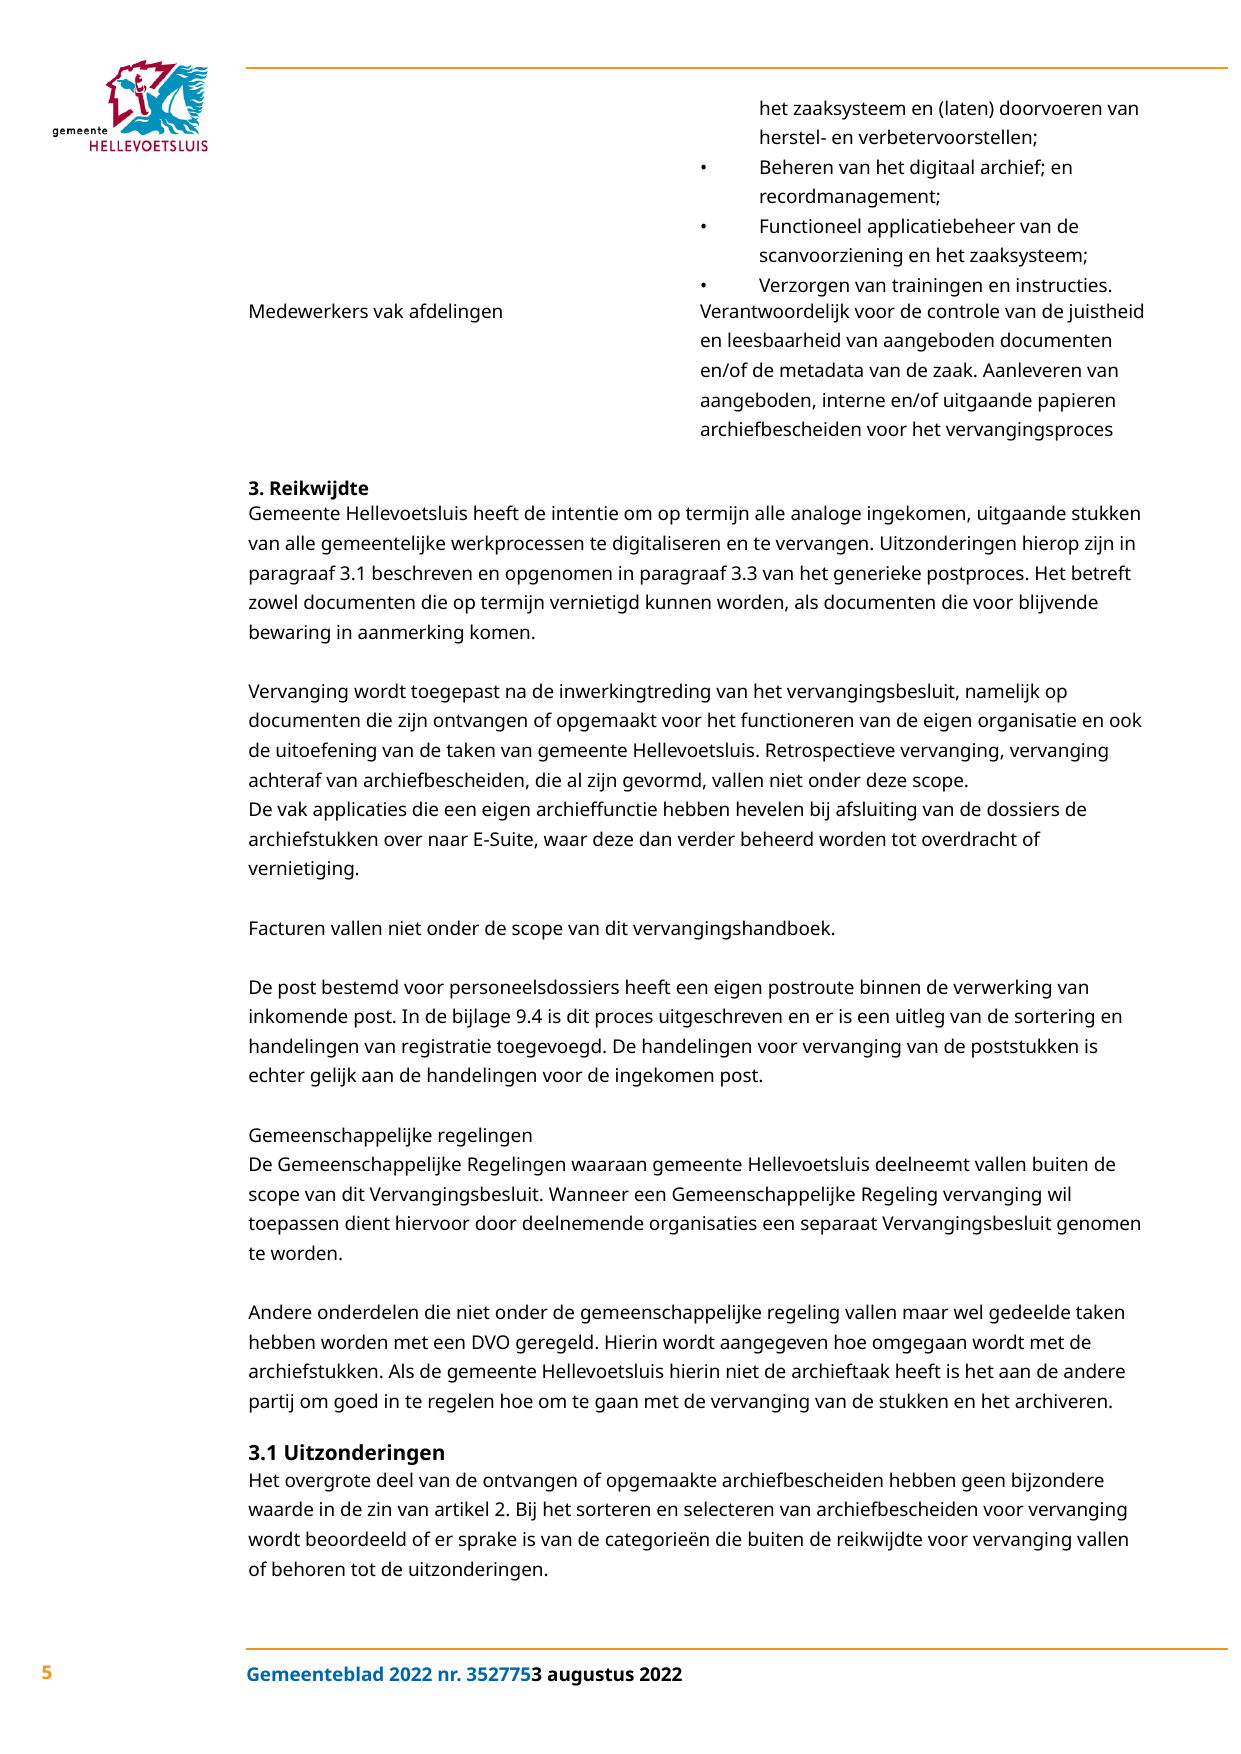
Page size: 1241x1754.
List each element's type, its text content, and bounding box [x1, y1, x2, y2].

table_cell het zaaksysteem en (laten) doorvoeren van herstel- en verbetervoorstellen; Beheren van het digitaal archief; en recordmanagement; Functioneel applicatiebeheer van de scanvoorziening en het zaaksysteem; Verzorgen van trainingen en instructies. [700, 95, 1152, 298]
text De Gemeenschappelijke Regelingen waaraan gemeente Hellevoetsluis deelneemt vallen buiten de scope van dit Vervangingsbesluit. Wanneer een Gemeenschappelijke Regeling vervanging wil toepassen dient hiervoor door deelnemende organisaties een separaat Vervangingsbesluit genomen te worden. [248, 1151, 1152, 1266]
text Het overgrote deel van de ontvangen of opgemaakte archiefbescheiden hebben geen bijzondere waarde in de zin van artikel 2. Bij het sorteren en selecteren van archiefbescheiden voor vervanging wordt beoordeeld of er sprake is van de categorieën die buiten de reikwijdte voor vervanging vallen of behoren tot de uitzonderingen. [248, 1467, 1152, 1581]
text De vak applicaties die een eigen archieffunctie hebben hevelen bij afsluiting van de dossiers de archiefstukken over naar E-Suite, waar deze dan verder beheerd worden tot overdracht of vernietiging. [248, 796, 1152, 881]
text Gemeente Hellevoetsluis heeft de intentie om op termijn alle analoge ingekomen, uitgaande stukken van alle gemeentelijke werkprocessen te digitaliseren en te vervangen. Uitzonderingen hierop zijn in paragraaf 3.1 beschreven en opgenomen in paragraaf 3.3 van het generieke postproces. Het betreft zowel documenten die op termijn vernietigd kunnen worden, als documenten die voor blijvende bewaring in aanmerking komen. [248, 501, 1152, 645]
text Gemeenschappelijke regelingen [248, 1122, 1152, 1148]
picture [41, 47, 231, 172]
table_cell Verantwoordelijk voor de controle van de juistheid en leesbaarheid van aangeboden documenten en/of de metadata van de zaak. Aanleveren van aangeboden, interne en/of uitgaande papieren archiefbescheiden voor het vervangingsproces [700, 298, 1152, 442]
text 3. Reikwijdte [248, 475, 1152, 501]
text De post bestemd voor personeelsdossiers heeft een eigen postroute binnen de verwerking van inkomende post. In de bijlage 9.4 is dit proces uitgeschreven en er is een uitleg van de sortering en handelingen van registratie toegevoegd. De handelingen voor vervanging van de poststukken is echter gelijk aan de handelingen voor de ingekomen post. [248, 974, 1152, 1088]
text Facturen vallen niet onder de scope van dit vervangingshandboek. [248, 915, 1152, 941]
table_cell Medewerkers vak afdelingen [248, 298, 700, 442]
text 3.1 Uitzonderingen [248, 1438, 1152, 1467]
text Andere onderdelen die niet onder de gemeenschappelijke regeling vallen maar wel gedeelde taken hebben worden met een DVO geregeld. Hierin wordt aangegeven hoe omgegaan wordt met de archiefstukken. Als de gemeente Hellevoetsluis hierin niet de archieftaak heeft is het aan de andere partij om goed in te regelen hoe om te gaan met de vervanging van de stukken en het archiveren. [248, 1299, 1152, 1414]
table_cell [248, 95, 700, 298]
text Vervanging wordt toegepast na de inwerkingtreding van het vervangingsbesluit, namelijk op documenten die zijn ontvangen of opgemaakt voor het functioneren van de eigen organisatie en ook de uitoefening van de taken van gemeente Hellevoetsluis. Retrospectieve vervanging, vervanging achteraf van archiefbescheiden, die al zijn gevormd, vallen niet onder deze scope. [248, 678, 1152, 793]
